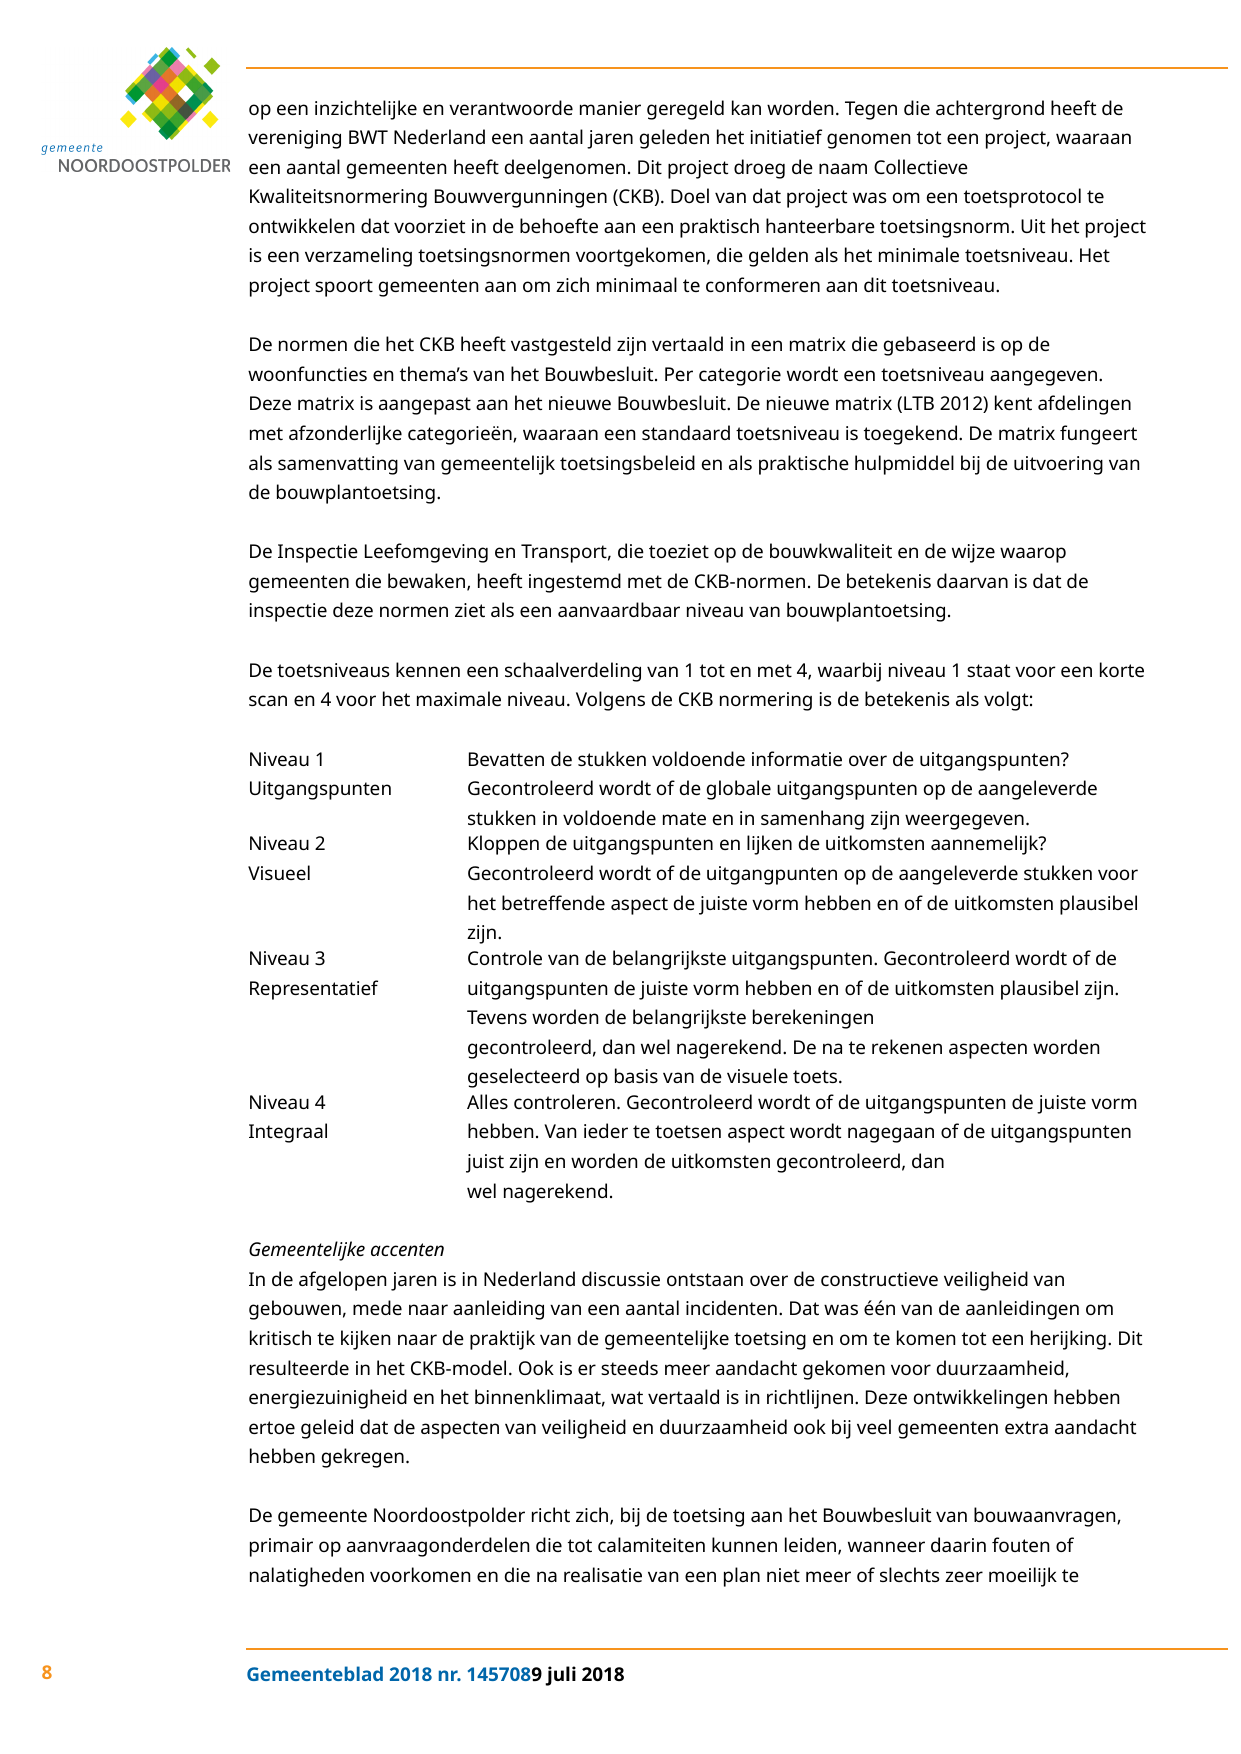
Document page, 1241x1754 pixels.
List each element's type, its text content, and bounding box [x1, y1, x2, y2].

table_cell Alles controleren. Gecontroleerd wordt of de uitgangspunten de juiste vorm hebben. Van ieder te toetsen aspect wordt nagegaan of de uitgangspunten juist zijn en worden de uitkomsten gecontroleerd, dan wel nagerekend. [467, 1089, 1152, 1204]
text De toetsniveaus kennen een schaalverdeling van 1 tot en met 4, waarbij niveau 1 staat voor een korte scan en 4 voor het maximale niveau. Volgens de CKB normering is de betekenis als volgt: [248, 657, 1152, 712]
table_cell Controle van de belangrijkste uitgangspunten. Gecontroleerd wordt of de uitgangspunten de juiste vorm hebben en of de uitkomsten plausibel zijn. Tevens worden de belangrijkste berekeningen gecontroleerd, dan wel nagerekend. De na te rekenen aspecten worden geselecteerd op basis van de visuele toets. [467, 945, 1152, 1089]
text De gemeente Noordoostpolder richt zich, bij de toetsing aan het Bouwbesluit van bouwaanvragen, primair op aanvraagonderdelen die tot calamiteiten kunnen leiden, wanneer daarin fouten of nalatigheden voorkomen en die na realisatie van een plan niet meer of slechts zeer moeilijk te [248, 1503, 1152, 1588]
table_cell Niveau 3 Representatief [248, 945, 467, 1089]
table_header Niveau 1 Uitgangspunten [248, 746, 467, 831]
text op een inzichtelijke en verantwoorde manier geregeld kan worden. Tegen die achtergrond heeft de vereniging BWT Nederland een aantal jaren geleden het initiatief genomen tot een project, waaraan een aantal gemeenten heeft deelgenomen. Dit project droeg de naam Collectieve Kwaliteitsnormering Bouwvergunningen (CKB). Doel van dat project was om een toetsprotocol te ontwikkelen dat voorziet in de behoefte aan een praktisch hanteerbare toetsingsnorm. Uit het project is een verzameling toetsingsnormen voortgekomen, die gelden als het minimale toetsniveau. Het project spoort gemeenten aan om zich minimaal te conformeren aan dit toetsniveau. [248, 95, 1152, 298]
table_cell Niveau 4 Integraal [248, 1089, 467, 1204]
text De normen die het CKB heeft vastgesteld zijn vertaald in een matrix die gebaseerd is op de woonfuncties en thema’s van het Bouwbesluit. Per categorie wordt een toetsniveau aangegeven. Deze matrix is aangepast aan het nieuwe Bouwbesluit. De nieuwe matrix (LTB 2012) kent afdelingen met afzonderlijke categorieën, waaraan een standaard toetsniveau is toegekend. De matrix fungeert als samenvatting van gemeentelijk toetsingsbeleid en als praktische hulpmiddel bij de uitvoering van de bouwplantoetsing. [248, 331, 1152, 505]
table_cell Niveau 2 Visueel [248, 831, 467, 945]
picture [41, 47, 231, 172]
text De Inspectie Leefomgeving en Transport, die toeziet op de bouwkwaliteit en de wijze waarop gemeenten die bewaken, heeft ingestemd met de CKB-normen. De betekenis daarvan is dat de inspectie deze normen ziet als een aanvaardbaar niveau van bouwplantoetsing. [248, 538, 1152, 623]
text In de afgelopen jaren is in Nederland discussie ontstaan over de constructieve veiligheid van gebouwen, mede naar aanleiding van een aantal incidenten. Dat was één van de aanleidingen om kritisch te kijken naar de praktijk van de gemeentelijke toetsing en om te komen tot een herijking. Dit resulteerde in het CKB-model. Ook is er steeds meer aandacht gekomen voor duurzaamheid, energiezuinigheid en het binnenklimaat, wat vertaald is in richtlijnen. Deze ontwikkelingen hebben ertoe geleid dat de aspecten van veiligheid en duurzaamheid ook bij veel gemeenten extra aandacht hebben gekregen. [248, 1266, 1152, 1469]
text Gemeentelijke accenten [248, 1236, 1152, 1262]
table_header Bevatten de stukken voldoende informatie over de uitgangspunten? Gecontroleerd wordt of de globale uitgangspunten op de aangeleverde stukken in voldoende mate en in samenhang zijn weergegeven. [467, 746, 1152, 831]
table_cell Kloppen de uitgangspunten en lijken de uitkomsten aannemelijk? Gecontroleerd wordt of de uitgangpunten op de aangeleverde stukken voor het betreffende aspect de juiste vorm hebben en of de uitkomsten plausibel zijn. [467, 831, 1152, 945]
